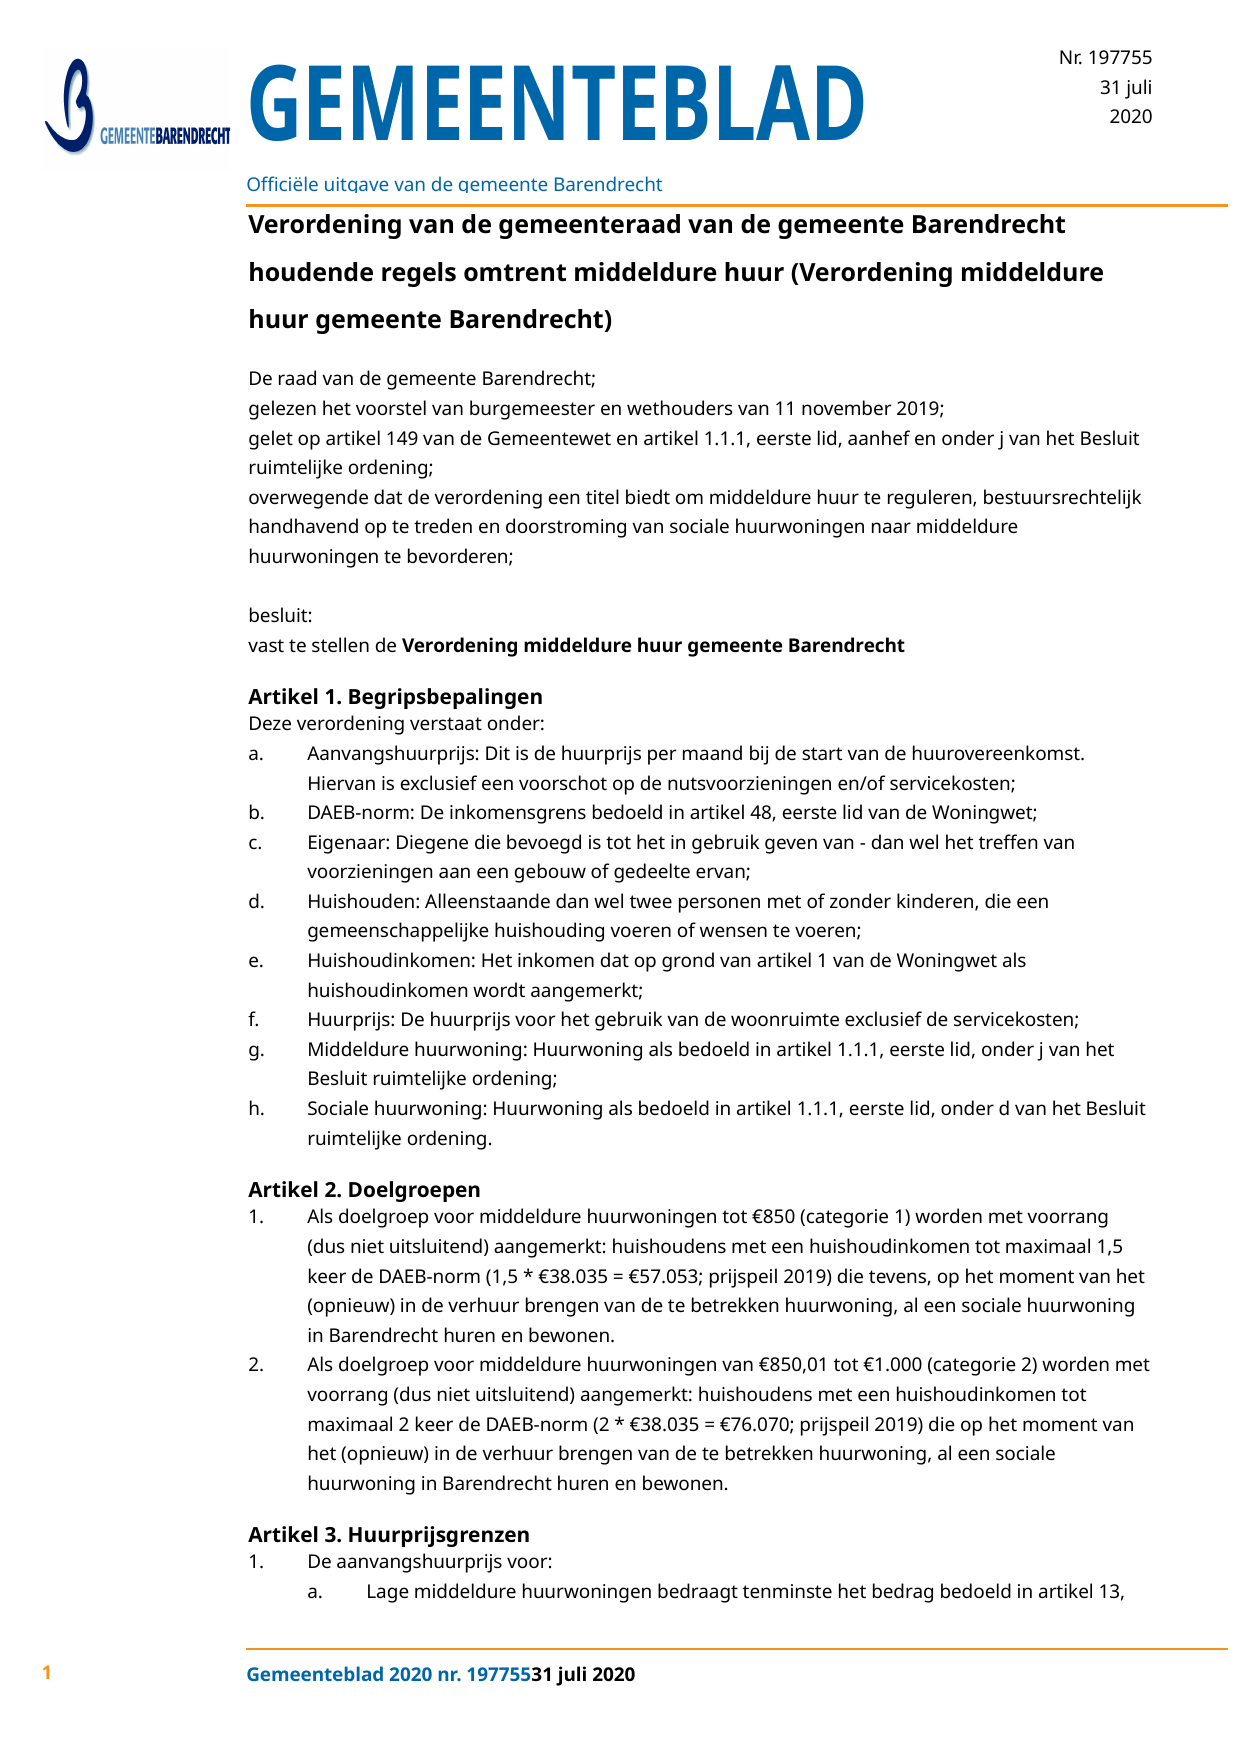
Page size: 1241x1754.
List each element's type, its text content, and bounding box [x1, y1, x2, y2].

text besluit: [248, 602, 1152, 628]
text gelet op artikel 149 van de Gemeentewet en artikel 1.1.1, eerste lid, aanhef en onder j van het Besluit ruimtelijke ordening; [248, 425, 1152, 480]
list Middeldure huurwoning: Huurwoning als bedoeld in artikel 1.1.1, eerste lid, onder j van het Besluit ruimtelijke ordening; [248, 1036, 1152, 1091]
list Aanvangshuurprijs: Dit is de huurprijs per maand bij de start van de huurovereenkomst. Hiervan is exclusief een voorschot op de nutsvoorzieningen en/of servicekosten; [248, 740, 1152, 796]
text Verordening van de gemeenteraad van de gemeente Barendrecht houdende regels omtrent middeldure huur (Verordening middeldure huur gemeente Barendrecht) [248, 207, 1152, 336]
text Artikel 3. Huurprijsgrenzen [248, 1520, 1152, 1549]
text Artikel 2. Doelgroepen [248, 1175, 1152, 1204]
list Huishouden: Alleenstaande dan wel twee personen met of zonder kinderen, die een gemeenschappelijke huishouding voeren of wensen te voeren; [248, 888, 1152, 943]
list DAEB-norm: De inkomensgrens bedoeld in artikel 48, eerste lid van de Woningwet; [248, 799, 1152, 825]
list Huishoudinkomen: Het inkomen dat op grond van artikel 1 van de Woningwet als huishoudinkomen wordt aangemerkt; [248, 947, 1152, 1003]
list Sociale huurwoning: Huurwoning als bedoeld in artikel 1.1.1, eerste lid, onder d van het Besluit ruimtelijke ordening. [248, 1095, 1152, 1151]
picture [41, 47, 231, 172]
text De raad van de gemeente Barendrecht; [248, 366, 1152, 391]
text overwegende dat de verordening een titel biedt om middeldure huur te reguleren, bestuursrechtelijk handhavend op te treden en doorstroming van sociale huurwoningen naar middeldure huurwoningen te bevorderen; [248, 484, 1152, 569]
list Eigenaar: Diegene die bevoegd is tot het in gebruik geven van - dan wel het treffen van voorzieningen aan een gebouw of gedeelte ervan; [248, 829, 1152, 884]
list Huurprijs: De huurprijs voor het gebruik van de woonruimte exclusief de servicekosten; [248, 1006, 1152, 1032]
list Als doelgroep voor middeldure huurwoningen tot €850 (categorie 1) worden met voorrang (dus niet uitsluitend) aangemerkt: huishoudens met een huishoudinkomen tot maximaal 1,5 keer de DAEB-norm (1,5 * €38.035 = €57.053; prijspeil 2019) die tevens, op het moment van het (opnieuw) in de verhuur brengen van de te betrekken huurwoning, al een sociale huurwoning in Barendrecht huren en bewonen. [248, 1204, 1152, 1348]
list De aanvangshuurprijs voor: [248, 1549, 1152, 1574]
list Als doelgroep voor middeldure huurwoningen van €850,01 tot €1.000 (categorie 2) worden met voorrang (dus niet uitsluitend) aangemerkt: huishoudens met een huishoudinkomen tot maximaal 2 keer de DAEB-norm (2 * €38.035 = €76.070; prijspeil 2019) die op het moment van het (opnieuw) in de verhuur brengen van de te betrekken huurwoning, al een sociale huurwoning in Barendrecht huren en bewonen. [248, 1352, 1152, 1496]
text vast te stellen de Verordening middeldure huur gemeente Barendrecht [248, 632, 1152, 657]
text Deze verordening verstaat onder: [248, 711, 1152, 736]
text Artikel 1. Begripsbepalingen [248, 682, 1152, 711]
list Lage middeldure huurwoningen bedraagt tenminste het bedrag bedoeld in artikel 13, [307, 1578, 1152, 1604]
text gelezen het voorstel van burgemeester en wethouders van 11 november 2019; [248, 395, 1152, 421]
